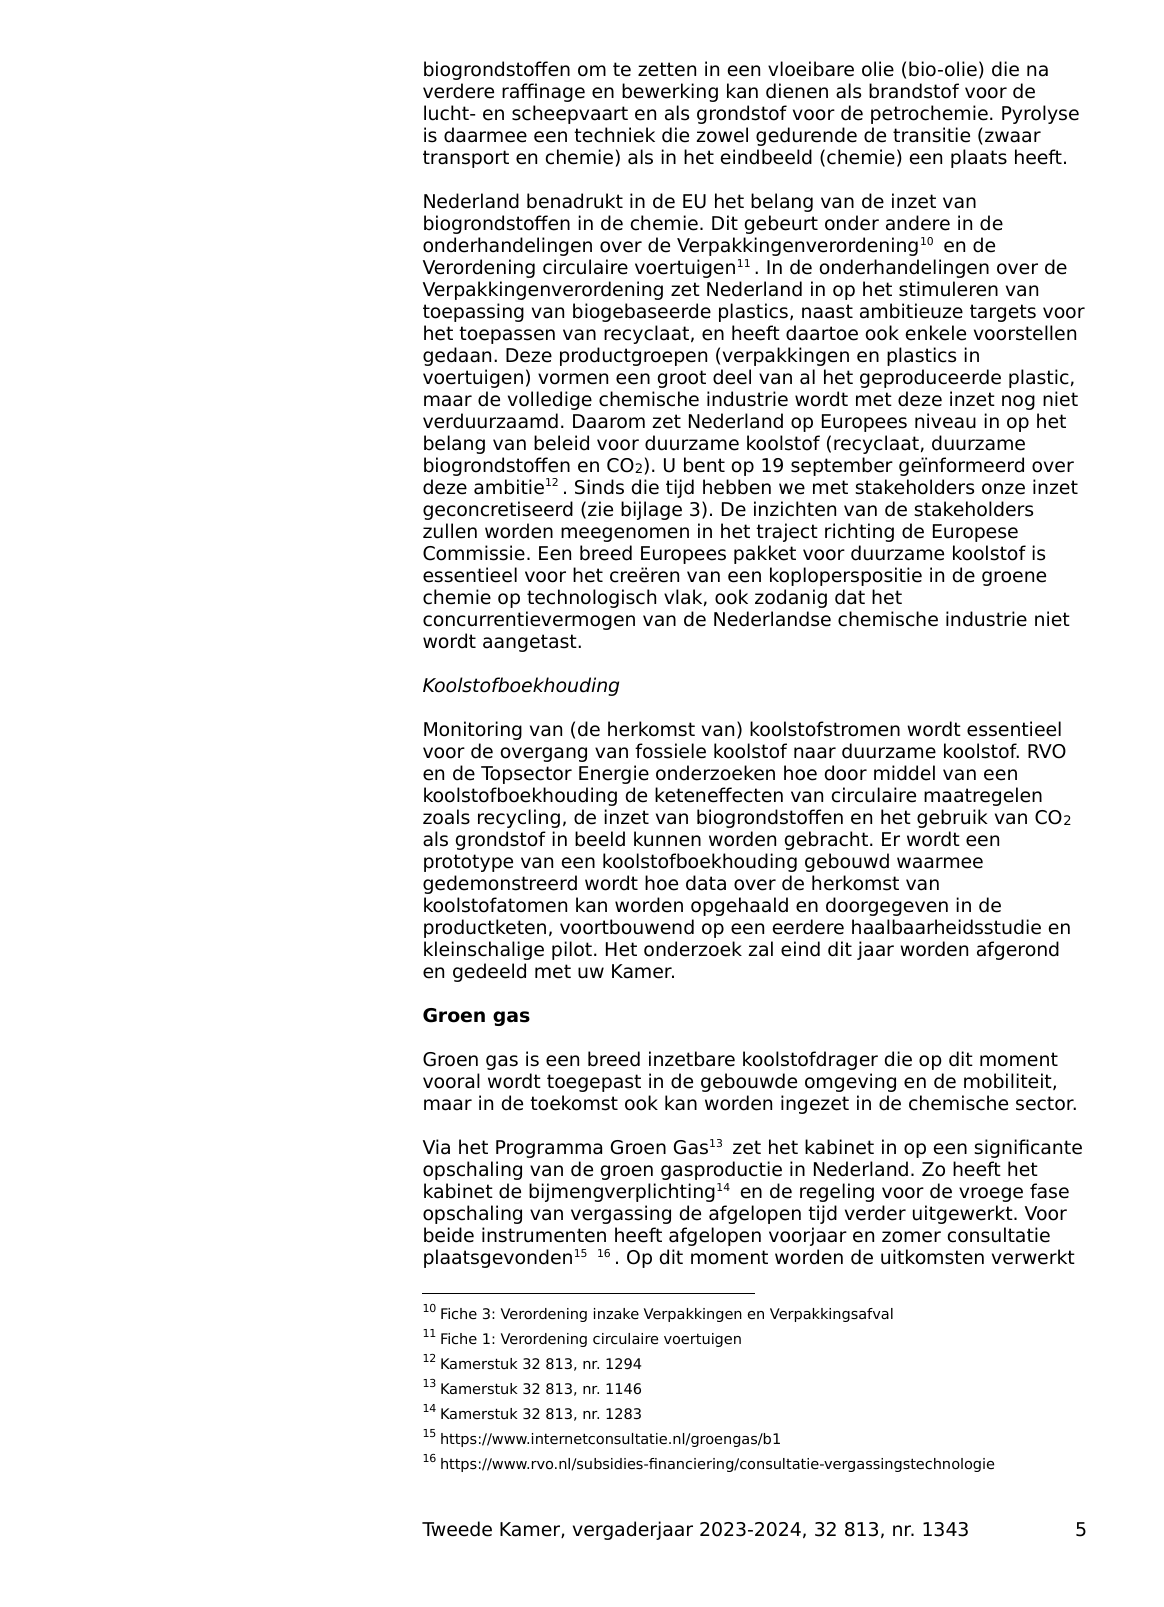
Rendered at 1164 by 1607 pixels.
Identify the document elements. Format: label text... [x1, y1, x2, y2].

text Kamerstuk 32 813, nr. 1146 [422, 1377, 1087, 1399]
text https://www.internetconsultatie.nl/groengas/b1 [422, 1427, 1087, 1449]
text biogrondstoffen om te zetten in een vloeibare olie (bio-olie) die na verdere raffinage en bewerking kan dienen als brandstof voor de lucht- en scheepvaart en als grondstof voor de petrochemie. Pyrolyse is daarmee een techniek die zowel gedurende de transitie (zwaar transport en chemie) als in het eindbeeld (chemie) een plaats heeft. [422, 59, 1087, 169]
subtitle Koolstofboekhouding [422, 675, 1087, 697]
text https://www.rvo.nl/subsidies-financiering/consultatie-vergassingstechnologie [422, 1452, 1087, 1474]
text Groen gas is een breed inzetbare koolstofdrager die op dit moment vooral wordt toegepast in de gebouwde omgeving en de mobiliteit, maar in de toekomst ook kan worden ingezet in de chemische sector. [422, 1049, 1087, 1115]
subtitle Groen gas [422, 1005, 1087, 1027]
text Monitoring van (de herkomst van) koolstofstromen wordt essentieel voor de overgang van fossiele koolstof naar duurzame koolstof. RVO en de Topsector Energie onderzoeken hoe door middel van een koolstofboekhouding de keteneffecten van circulaire maatregelen zoals recycling, de inzet van biogrondstoffen en het gebruik van CO2 als grondstof in beeld kunnen worden gebracht. Er wordt een prototype van een koolstofboekhouding gebouwd waarmee gedemonstreerd wordt hoe data over de herkomst van koolstofatomen kan worden opgehaald en doorgegeven in de productketen, voortbouwend op een eerdere haalbaarheidsstudie en kleinschalige pilot. Het onderzoek zal eind dit jaar worden afgerond en gedeeld met uw Kamer. [422, 719, 1087, 983]
text Fiche 3: Verordening inzake Verpakkingen en Verpakkingsafval [422, 1302, 1087, 1324]
text Fiche 1: Verordening circulaire voertuigen [422, 1327, 1087, 1349]
text Kamerstuk 32 813, nr. 1294 [422, 1352, 1087, 1374]
text Nederland benadrukt in de EU het belang van de inzet van biogrondstoffen in de chemie. Dit gebeurt onder andere in de onderhandelingen over de Verpakkingenverordening en de Verordening circulaire voertuigen. In de onderhandelingen over de Verpakkingenverordening zet Nederland in op het stimuleren van toepassing van biogebaseerde plastics, naast ambitieuze targets voor het toepassen van recyclaat, en heeft daartoe ook enkele voorstellen gedaan. Deze productgroepen (verpakkingen en plastics in voertuigen) vormen een groot deel van al het geproduceerde plastic, maar de volledige chemische industrie wordt met deze inzet nog niet verduurzaamd. Daarom zet Nederland op Europees niveau in op het belang van beleid voor duurzame koolstof (recyclaat, duurzame biogrondstoffen en CO2). U bent op 19 september geïnformeerd over deze ambitie. Sinds die tijd hebben we met stakeholders onze inzet geconcretiseerd (zie bijlage 3). De inzichten van de stakeholders zullen worden meegenomen in het traject richting de Europese Commissie. Een breed Europees pakket voor duurzame koolstof is essentieel voor het creëren van een koploperspositie in de groene chemie op technologisch vlak, ook zodanig dat het concurrentievermogen van de Nederlandse chemische industrie niet wordt aangetast. [422, 191, 1087, 653]
text Via het Programma Groen Gas zet het kabinet in op een significante opschaling van de groen gasproductie in Nederland. Zo heeft het kabinet de bijmengverplichting en de regeling voor de vroege fase opschaling van vergassing de afgelopen tijd verder uitgewerkt. Voor beide instrumenten heeft afgelopen voorjaar en zomer consultatie plaatsgevonden . Op dit moment worden de uitkomsten verwerkt [422, 1137, 1087, 1269]
text Kamerstuk 32 813, nr. 1283 [422, 1402, 1087, 1424]
